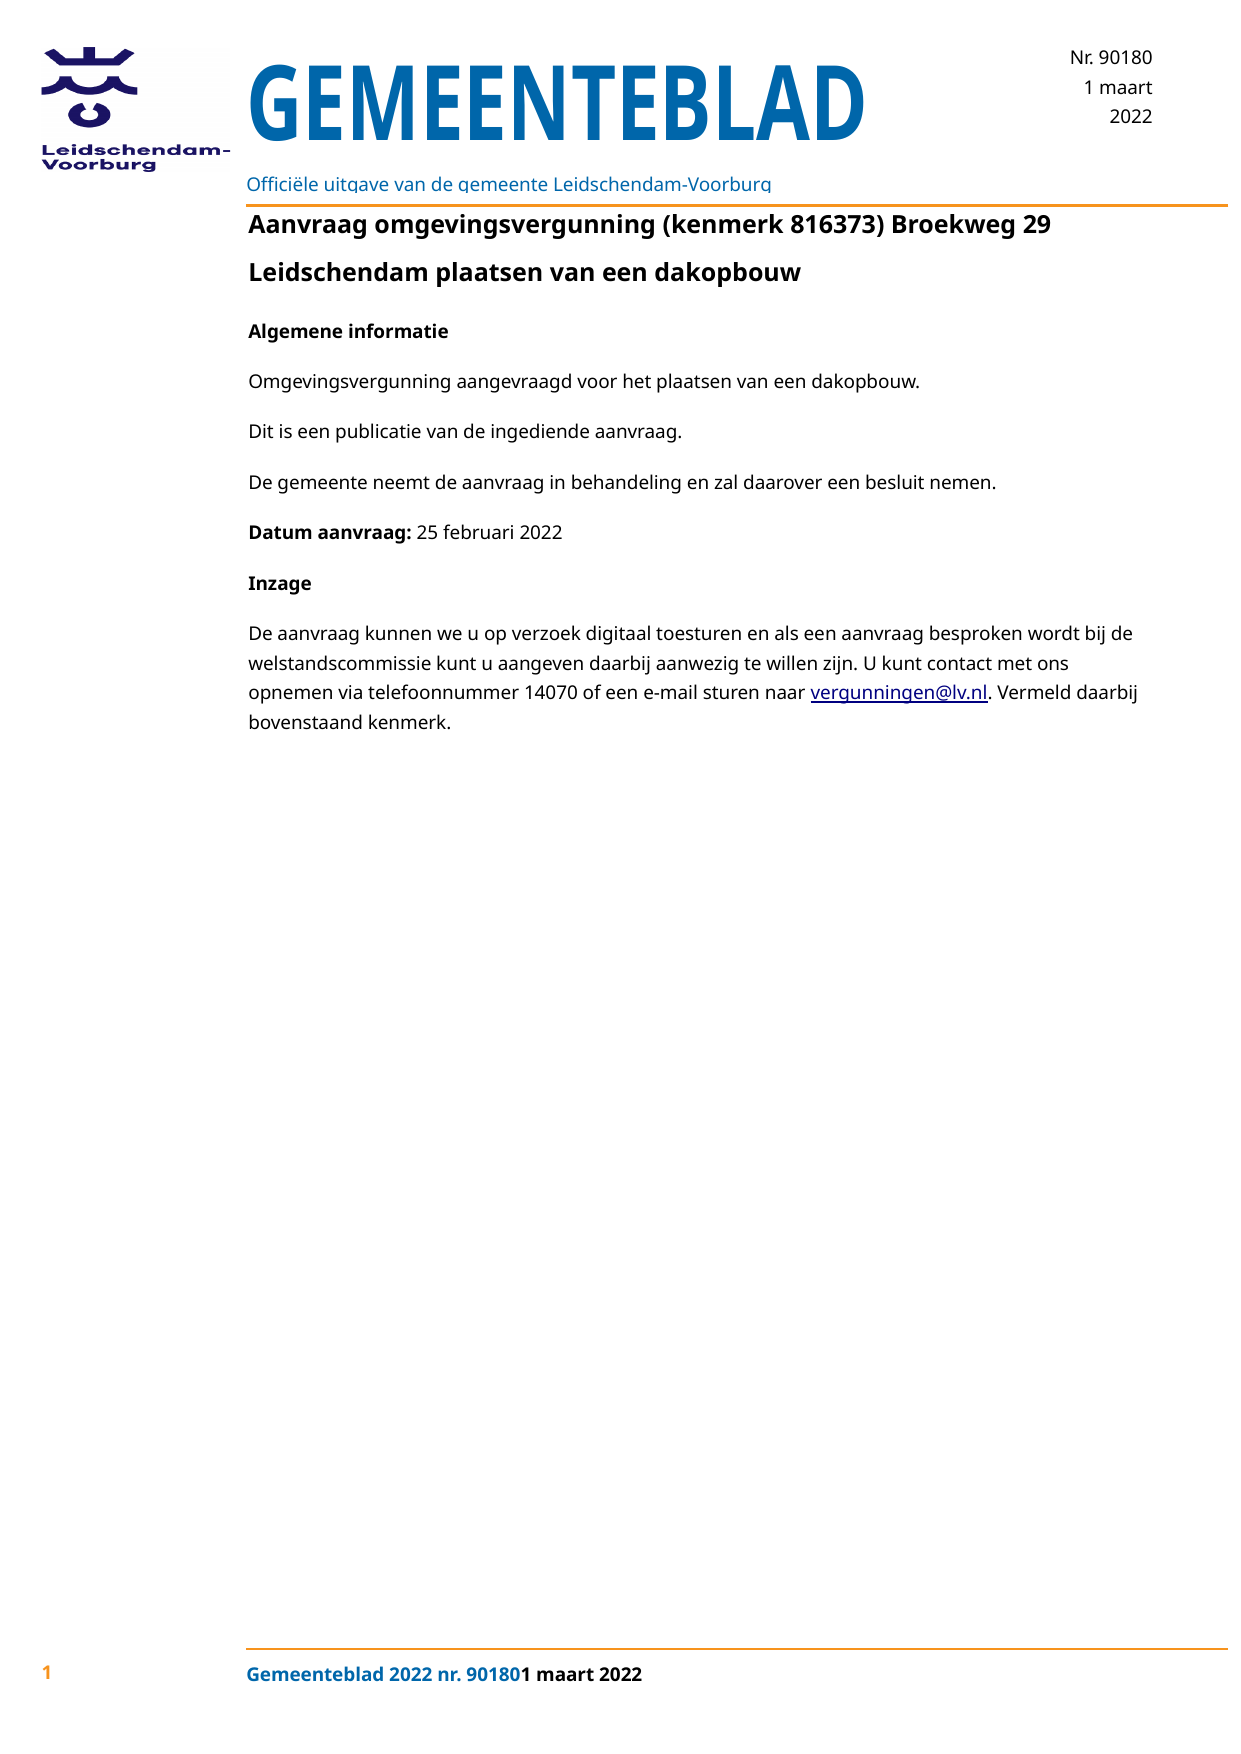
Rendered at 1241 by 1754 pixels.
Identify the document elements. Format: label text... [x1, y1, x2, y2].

text Inzage [248, 570, 1152, 596]
text Algemene informatie [248, 318, 1152, 344]
text Omgevingsvergunning aangevraagd voor het plaatsen van een dakopbouw. [248, 368, 1152, 394]
text De gemeente neemt de aanvraag in behandeling en zal daarover een besluit nemen. [248, 469, 1152, 495]
text Dit is een publicatie van de ingediende aanvraag. [248, 419, 1152, 444]
text Datum aanvraag: 25 februari 2022 [248, 519, 1152, 545]
text De aanvraag kunnen we u op verzoek digitaal toesturen en als een aanvraag besproken wordt bij de welstandscommissie kunt u aangeven daarbij aanwezig te willen zijn. U kunt contact met ons opnemen via telefoonnummer 14070 of een e-mail sturen naar vergunningen@lv.nl. Vermeld daarbij bovenstaand kenmerk. [248, 620, 1152, 735]
picture [41, 47, 231, 172]
text Aanvraag omgevingsvergunning (kenmerk 816373) Broekweg 29 Leidschendam plaatsen van een dakopbouw [248, 207, 1152, 288]
